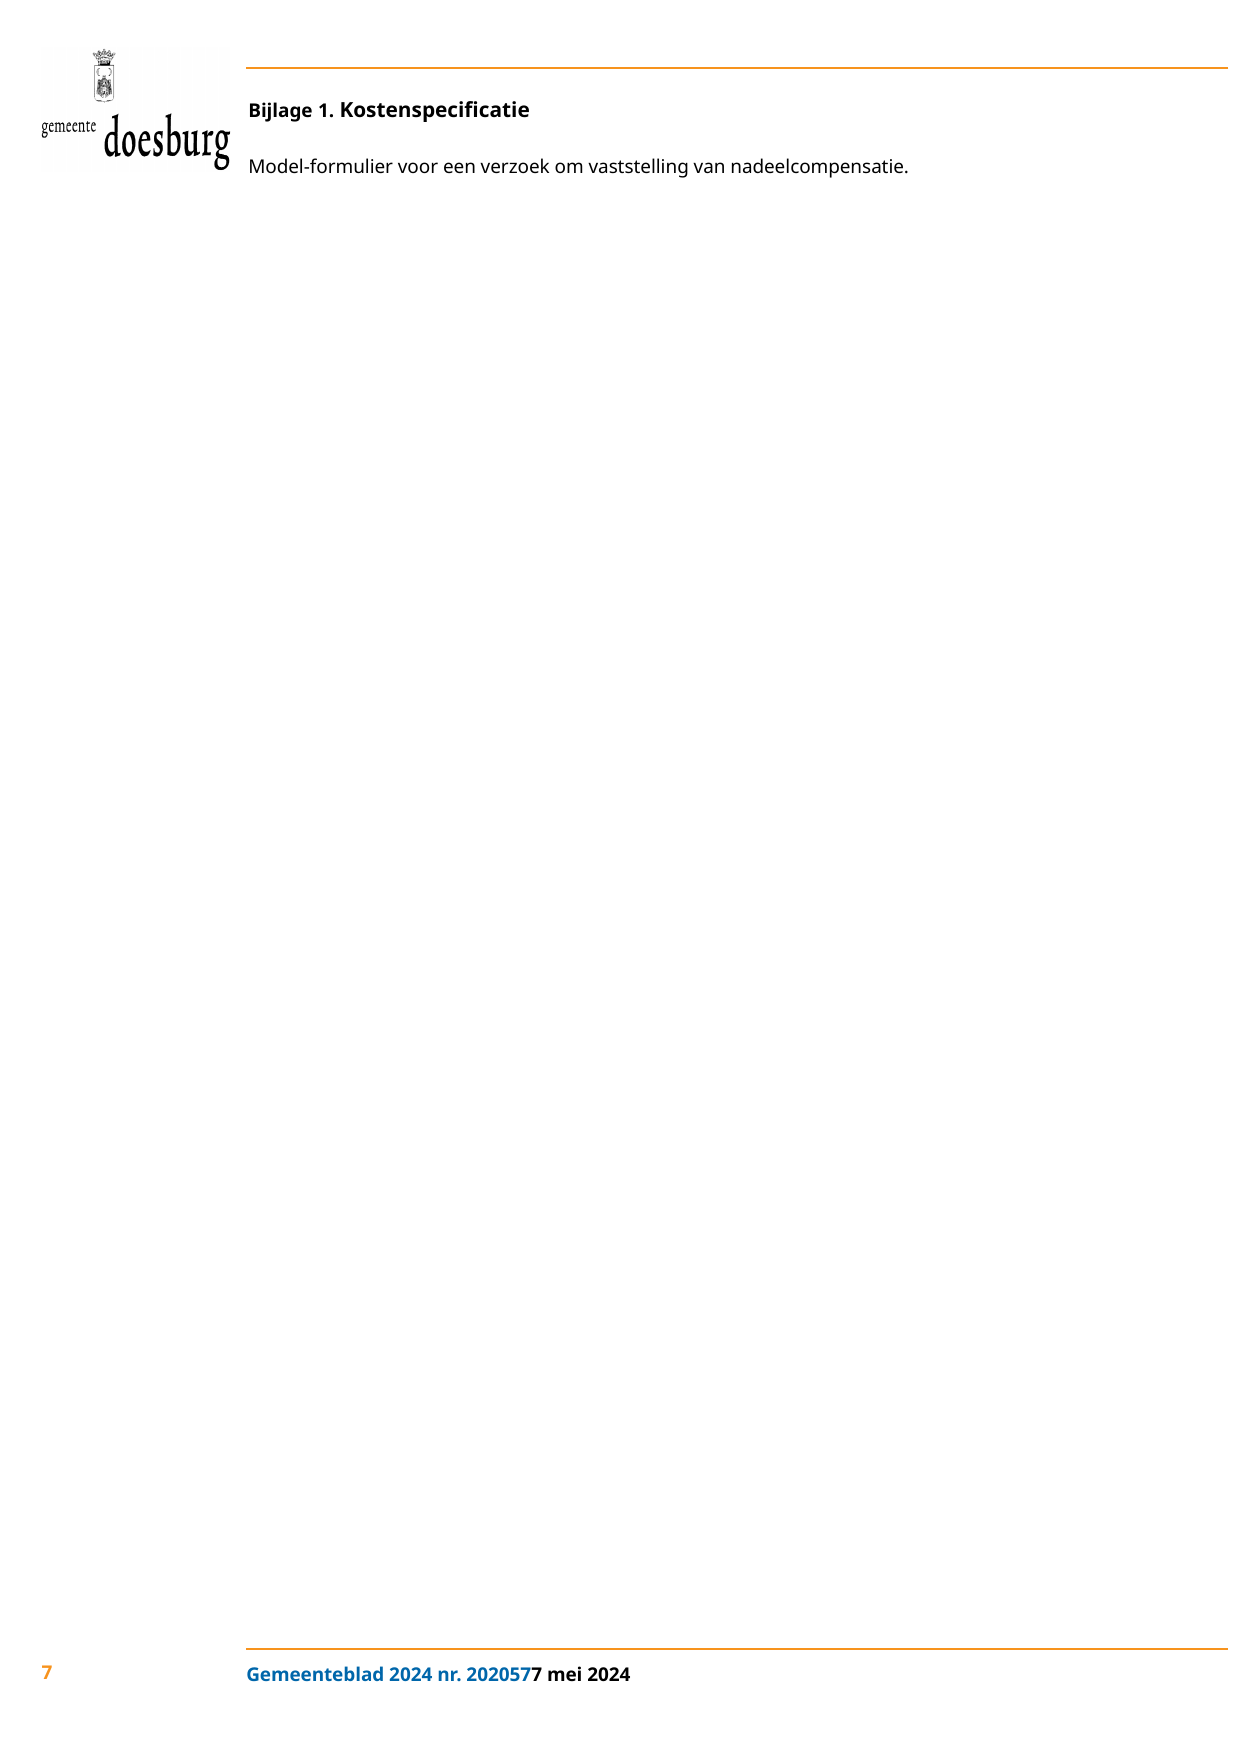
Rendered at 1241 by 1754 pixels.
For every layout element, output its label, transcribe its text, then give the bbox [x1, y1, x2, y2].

text Bijlage 1. Kostenspecificatie [248, 95, 1152, 123]
text Model-formulier voor een verzoek om vaststelling van nadeelcompensatie. [248, 153, 1152, 179]
picture [41, 47, 231, 172]
